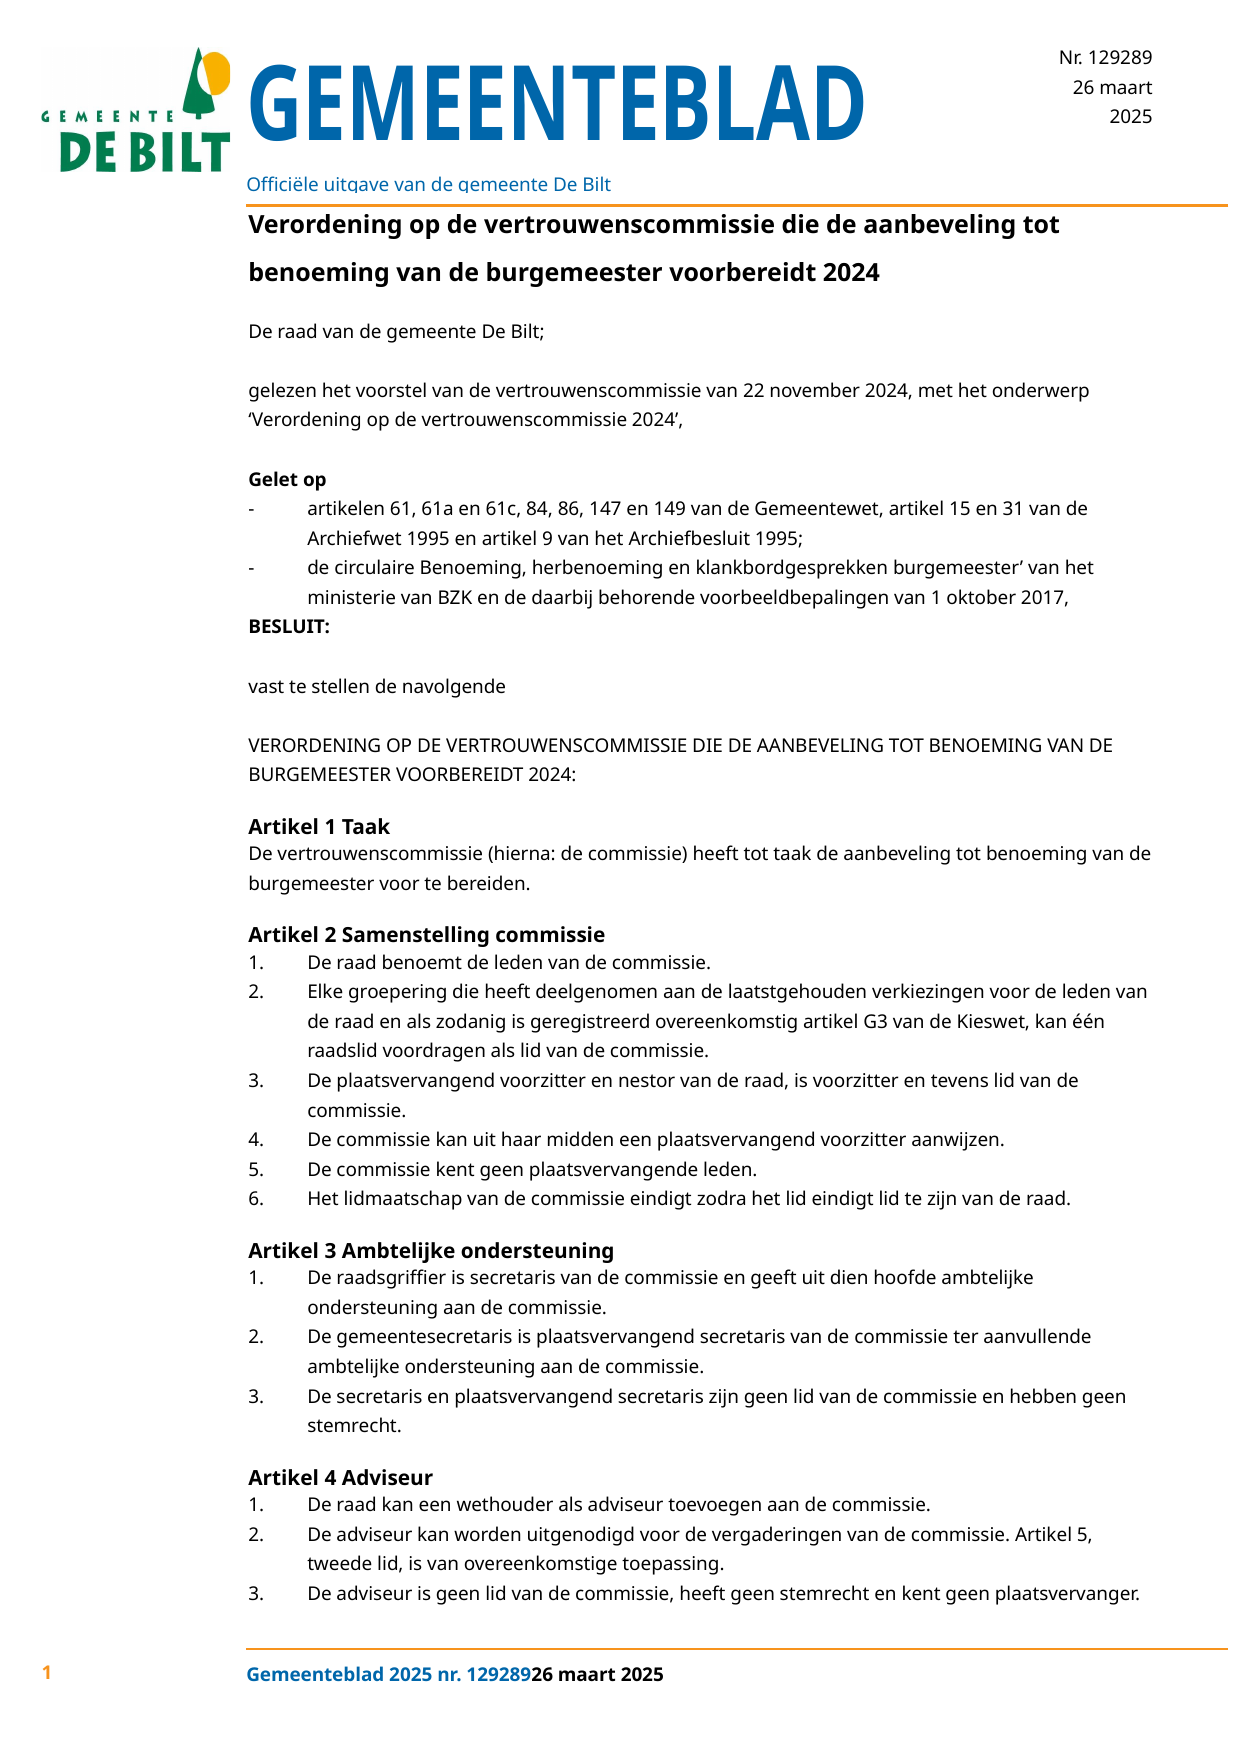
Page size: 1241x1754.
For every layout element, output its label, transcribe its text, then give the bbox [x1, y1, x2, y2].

text Verordening op de vertrouwenscommissie die de aanbeveling tot benoeming van de burgemeester voorbereidt 2024 [248, 207, 1152, 288]
list De raadsgriffier is secretaris van de commissie en geeft uit dien hoofde ambtelijke ondersteuning aan de commissie. [248, 1264, 1152, 1320]
text VERORDENING OP DE VERTROUWENSCOMMISSIE DIE DE AANBEVELING TOT BENOEMING VAN DE BURGEMEESTER VOORBEREIDT 2024: [248, 732, 1152, 787]
text BESLUIT: [248, 614, 1152, 639]
list Elke groepering die heeft deelgenomen aan de laatstgehouden verkiezingen voor de leden van de raad en als zodanig is geregistreerd overeenkomstig artikel G3 van de Kieswet, kan één raadslid voordragen als lid van de commissie. [248, 978, 1152, 1063]
text Artikel 4 Adviseur [248, 1463, 1152, 1491]
text De vertrouwenscommissie (hierna: de commissie) heeft tot taak de aanbeveling tot benoeming van de burgemeester voor te bereiden. [248, 841, 1152, 896]
text Artikel 3 Ambtelijke ondersteuning [248, 1236, 1152, 1264]
text De raad van de gemeente De Bilt; [248, 318, 1152, 344]
list De raad kan een wethouder als adviseur toevoegen aan de commissie. [248, 1491, 1152, 1517]
text Artikel 1 Taak [248, 812, 1152, 841]
text Gelet op [248, 466, 1152, 492]
list De commissie kan uit haar midden een plaatsvervangend voorzitter aanwijzen. [248, 1126, 1152, 1152]
list artikelen 61, 61a en 61c, 84, 86, 147 en 149 van de Gemeentewet, artikel 15 en 31 van de Archiefwet 1995 en artikel 9 van het Archiefbesluit 1995; [248, 495, 1152, 551]
list De gemeentesecretaris is plaatsvervangend secretaris van de commissie ter aanvullende ambtelijke ondersteuning aan de commissie. [248, 1324, 1152, 1379]
list De adviseur kan worden uitgenodigd voor de vergaderingen van de commissie. Artikel 5, tweede lid, is van overeenkomstige toepassing. [248, 1521, 1152, 1576]
list De raad benoemt de leden van de commissie. [248, 949, 1152, 975]
list de circulaire Benoeming, herbenoeming en klankbordgesprekken burgemeester’ van het ministerie van BZK en de daarbij behorende voorbeeldbepalingen van 1 oktober 2017, [248, 554, 1152, 610]
text vast te stellen de navolgende [248, 673, 1152, 699]
list De adviseur is geen lid van de commissie, heeft geen stemrecht en kent geen plaatsvervanger. [248, 1580, 1152, 1606]
list De secretaris en plaatsvervangend secretaris zijn geen lid van de commissie en hebben geen stemrecht. [248, 1383, 1152, 1438]
list De commissie kent geen plaatsvervangende leden. [248, 1156, 1152, 1182]
text gelezen het voorstel van de vertrouwenscommissie van 22 november 2024, met het onderwerp ‘Verordening op de vertrouwenscommissie 2024’, [248, 377, 1152, 432]
text Artikel 2 Samenstelling commissie [248, 921, 1152, 949]
list Het lidmaatschap van de commissie eindigt zodra het lid eindigt lid te zijn van de raad. [248, 1186, 1152, 1211]
picture [41, 47, 231, 172]
list De plaatsvervangend voorzitter en nestor van de raad, is voorzitter en tevens lid van de commissie. [248, 1067, 1152, 1123]
